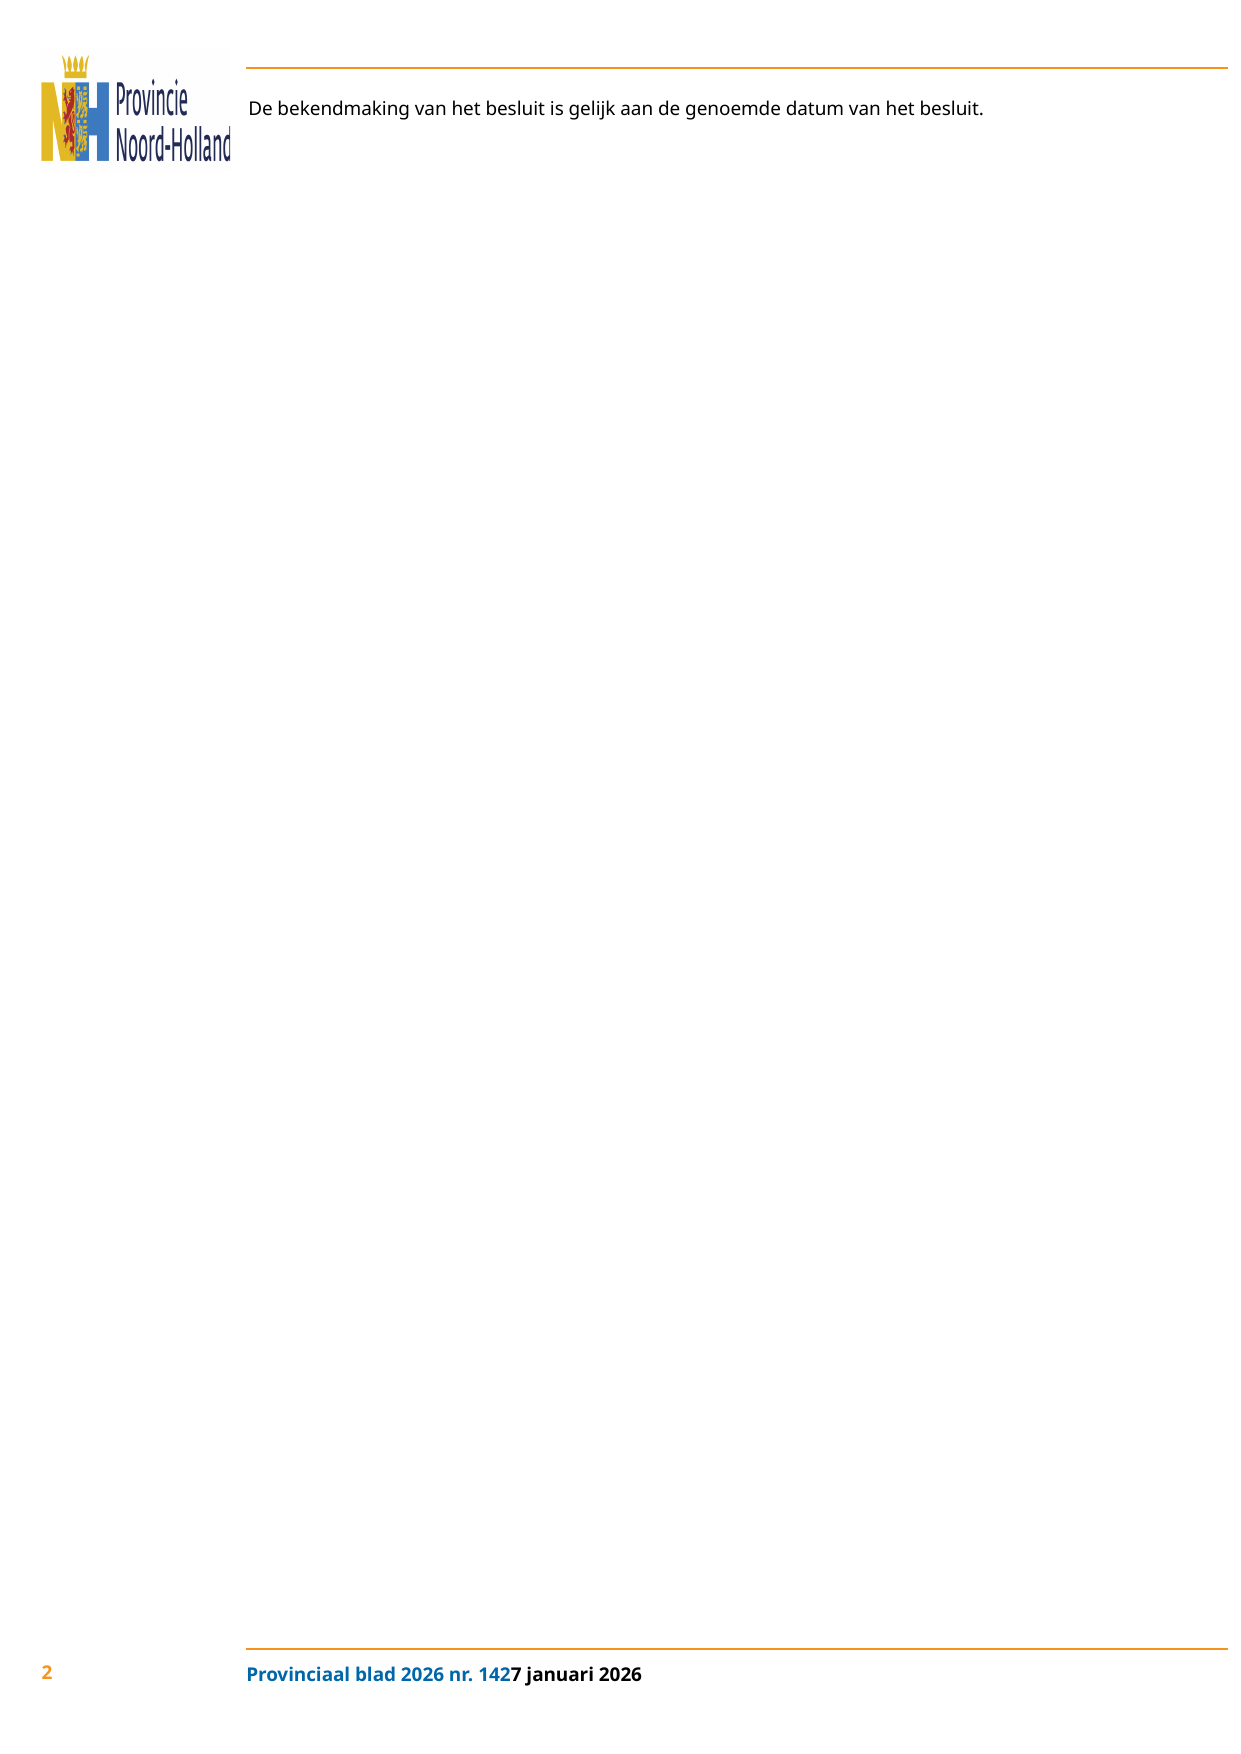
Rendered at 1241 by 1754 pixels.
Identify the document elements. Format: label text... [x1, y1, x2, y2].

text De bekendmaking van het besluit is gelijk aan de genoemde datum van het besluit. [248, 95, 1152, 121]
picture [41, 47, 231, 172]
